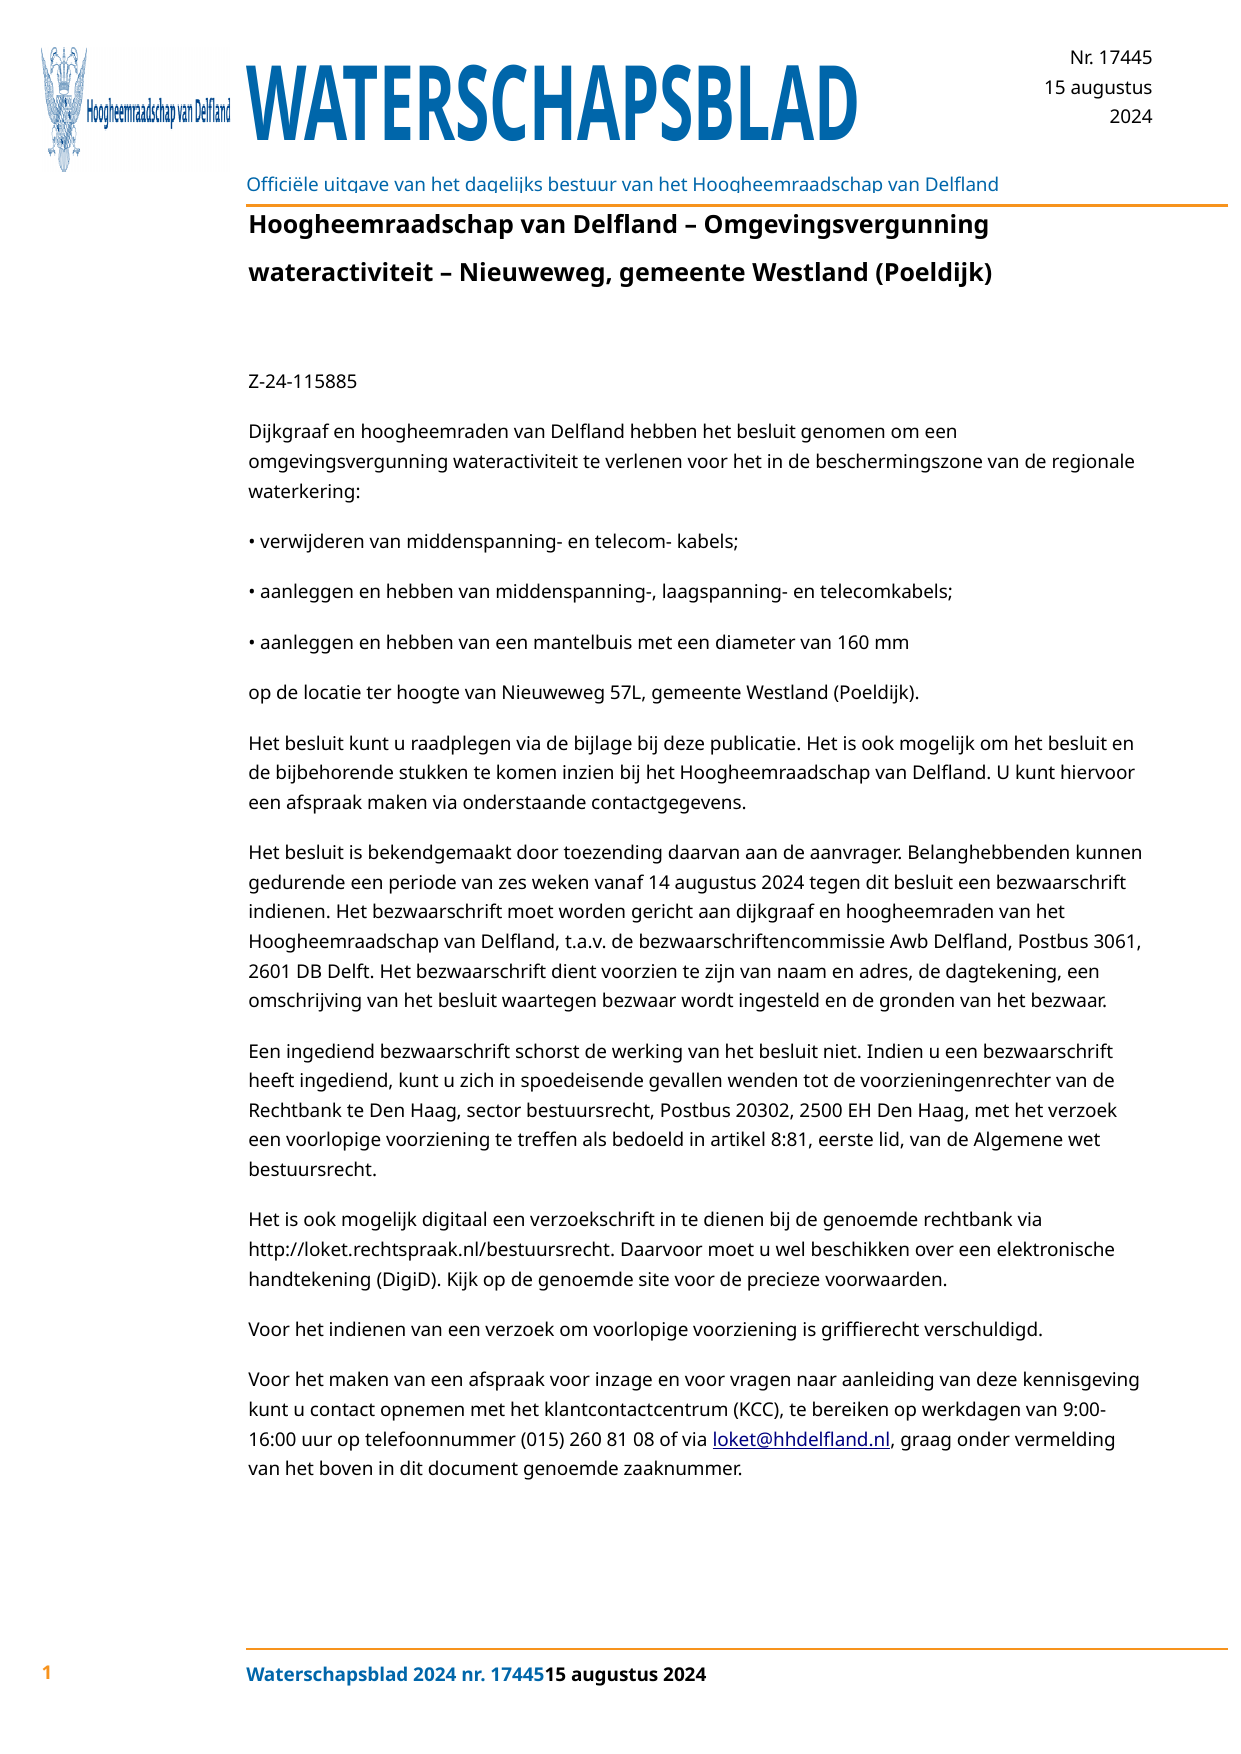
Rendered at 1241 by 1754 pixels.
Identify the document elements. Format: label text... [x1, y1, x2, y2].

text Het besluit is bekendgemaakt door toezending daarvan aan de aanvrager. Belanghebbenden kunnen gedurende een periode van zes weken vanaf 14 augustus 2024 tegen dit besluit een bezwaarschrift indienen. Het bezwaarschrift moet worden gericht aan dijkgraaf en hoogheemraden van het Hoogheemraadschap van Delfland, t.a.v. de bezwaarschriftencommissie Awb Delfland, Postbus 3061, 2601 DB Delft. Het bezwaarschrift dient voorzien te zijn van naam en adres, de dagtekening, een omschrijving van het besluit waartegen bezwaar wordt ingesteld en de gronden van het bezwaar. [248, 839, 1152, 1013]
text op de locatie ter hoogte van Nieuweweg 57L, gemeente Westland (Poeldijk). [248, 679, 1152, 705]
text Een ingediend bezwaarschrift schorst de werking van het besluit niet. Indien u een bezwaarschrift heeft ingediend, kunt u zich in spoedeisende gevallen wenden tot de voorzieningenrechter van de Rechtbank te Den Haag, sector bestuursrecht, Postbus 20302, 2500 EH Den Haag, met het verzoek een voorlopige voorziening te treffen als bedoeld in artikel 8:81, eerste lid, van de Algemene wet bestuursrecht. [248, 1038, 1152, 1182]
text Voor het indienen van een verzoek om voorlopige voorziening is griffierecht verschuldigd. [248, 1316, 1152, 1342]
text • aanleggen en hebben van middenspanning-, laagspanning- en telecomkabels; [248, 579, 1152, 604]
text Het besluit kunt u raadplegen via de bijlage bij deze publicatie. Het is ook mogelijk om het besluit en de bijbehorende stukken te komen inzien bij het Hoogheemraadschap van Delfland. U kunt hiervoor een afspraak maken via onderstaande contactgegevens. [248, 730, 1152, 815]
picture [41, 47, 231, 172]
text Het is ook mogelijk digitaal een verzoekschrift in te dienen bij de genoemde rechtbank via http://loket.rechtspraak.nl/bestuursrecht. Daarvoor moet u wel beschikken over een elektronische handtekening (DigiD). Kijk op de genoemde site voor de precieze voorwaarden. [248, 1207, 1152, 1292]
text Z-24-115885 [248, 368, 1152, 394]
text • verwijderen van middenspanning- en telecom- kabels; [248, 528, 1152, 554]
text Dijkgraaf en hoogheemraden van Delfland hebben het besluit genomen om een omgevingsvergunning wateractiviteit te verlenen voor het in de beschermingszone van de regionale waterkering: [248, 419, 1152, 504]
text Hoogheemraadschap van Delfland – Omgevingsvergunning wateractiviteit – Nieuweweg, gemeente Westland (Poeldijk) [248, 207, 1152, 288]
text Voor het maken van een afspraak voor inzage en voor vragen naar aanleiding van deze kennisgeving kunt u contact opnemen met het klantcontactcentrum (KCC), te bereiken op werkdagen van 9:00-16:00 uur op telefoonnummer (015) 260 81 08 of via loket@hhdelfland.nl, graag onder vermelding van het boven in dit document genoemde zaaknummer. [248, 1367, 1152, 1481]
text • aanleggen en hebben van een mantelbuis met een diameter van 160 mm [248, 629, 1152, 655]
